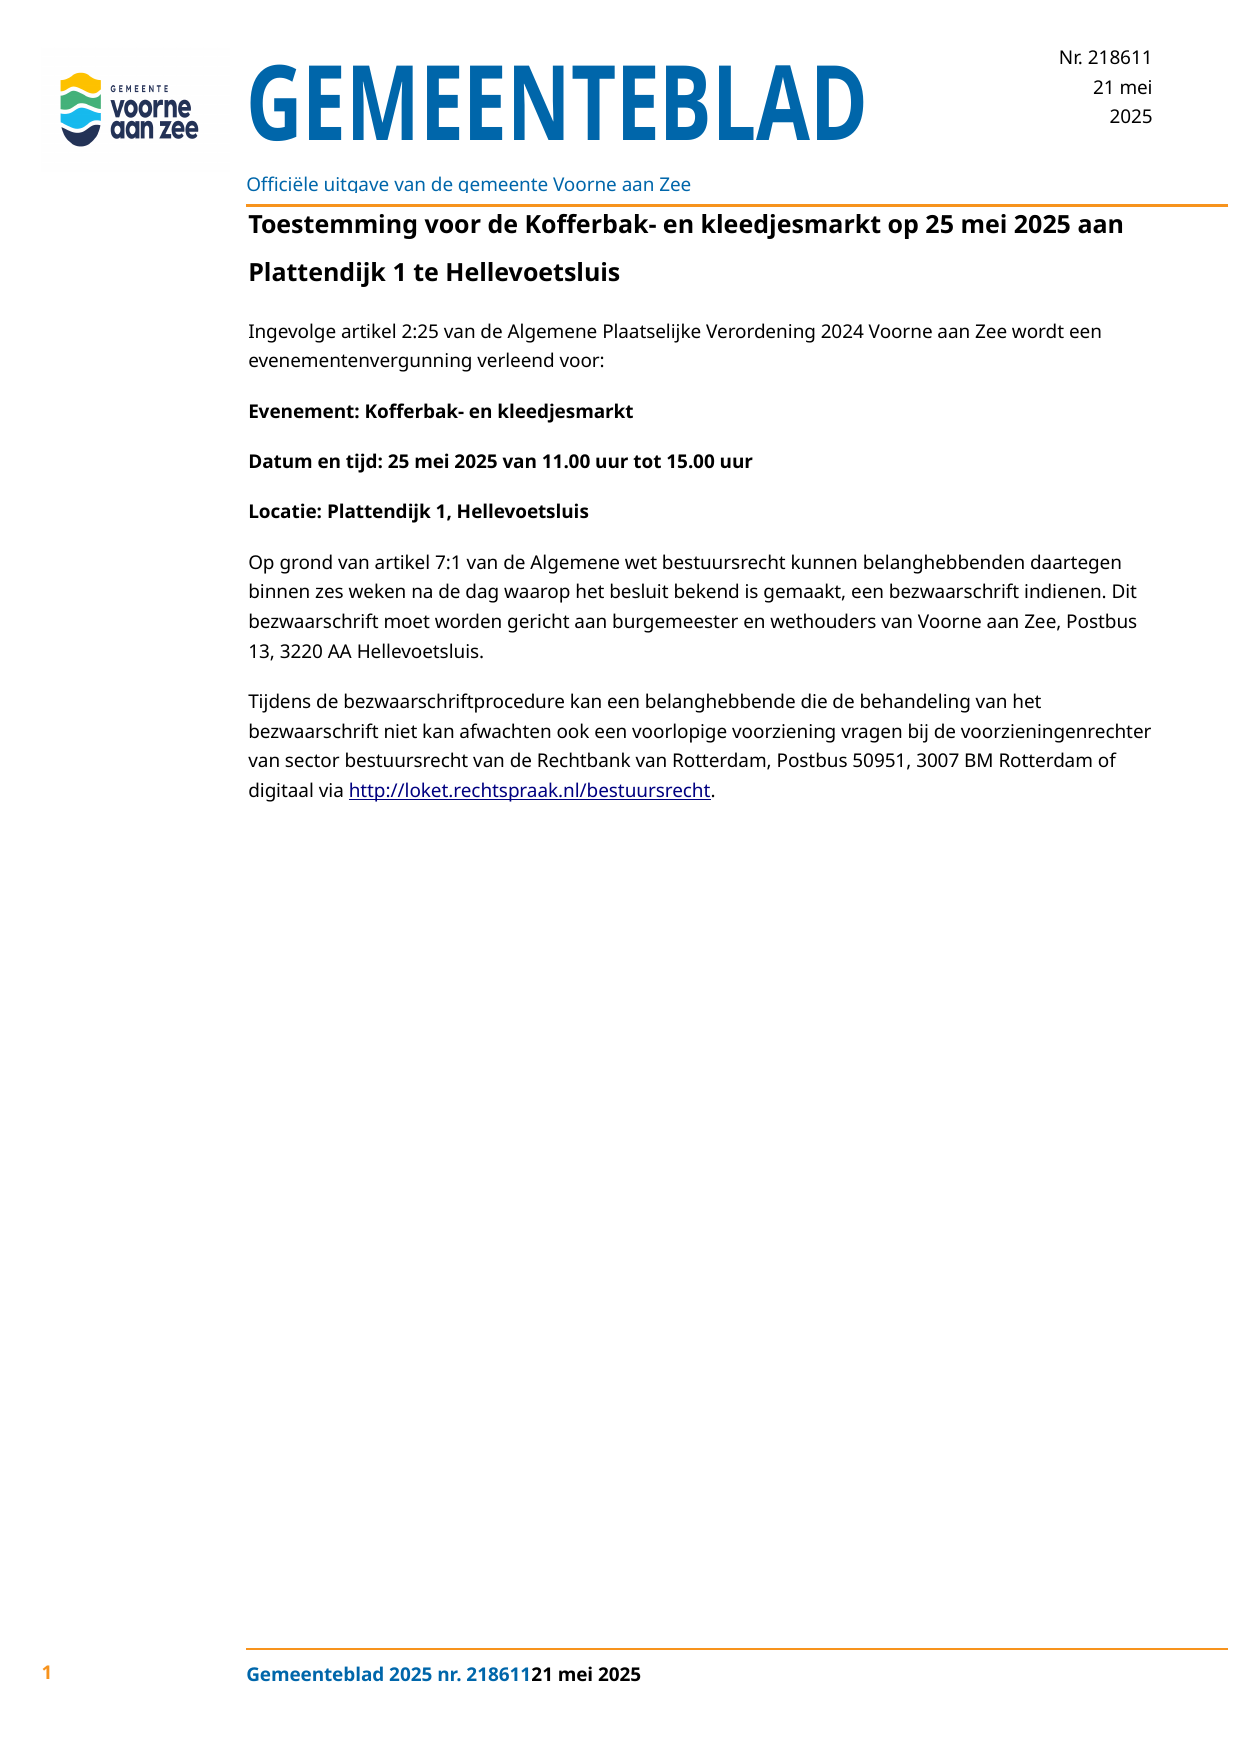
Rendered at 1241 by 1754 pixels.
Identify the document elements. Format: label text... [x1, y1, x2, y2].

text Datum en tijd: 25 mei 2025 van 11.00 uur tot 15.00 uur [248, 448, 1152, 474]
text Tijdens de bezwaarschriftprocedure kan een belanghebbende die de behandeling van het bezwaarschrift niet kan afwachten ook een voorlopige voorziening vragen bij de voorzieningenrechter van sector bestuursrecht van de Rechtbank van Rotterdam, Postbus 50951, 3007 BM Rotterdam of digitaal via http://loket.rechtspraak.nl/bestuursrecht. [248, 688, 1152, 803]
picture [41, 47, 231, 172]
text Ingevolge artikel 2:25 van de Algemene Plaatselijke Verordening 2024 Voorne aan Zee wordt een evenementenvergunning verleend voor: [248, 318, 1152, 373]
text Evenement: Kofferbak- en kleedjesmarkt [248, 398, 1152, 424]
text Locatie: Plattendijk 1, Hellevoetsluis [248, 499, 1152, 524]
text Op grond van artikel 7:1 van de Algemene wet bestuursrecht kunnen belanghebbenden daartegen binnen zes weken na de dag waarop het besluit bekend is gemaakt, een bezwaarschrift indienen. Dit bezwaarschrift moet worden gericht aan burgemeester en wethouders van Voorne aan Zee, Postbus 13, 3220 AA Hellevoetsluis. [248, 549, 1152, 664]
text Toestemming voor de Kofferbak- en kleedjesmarkt op 25 mei 2025 aan Plattendijk 1 te Hellevoetsluis [248, 207, 1152, 288]
